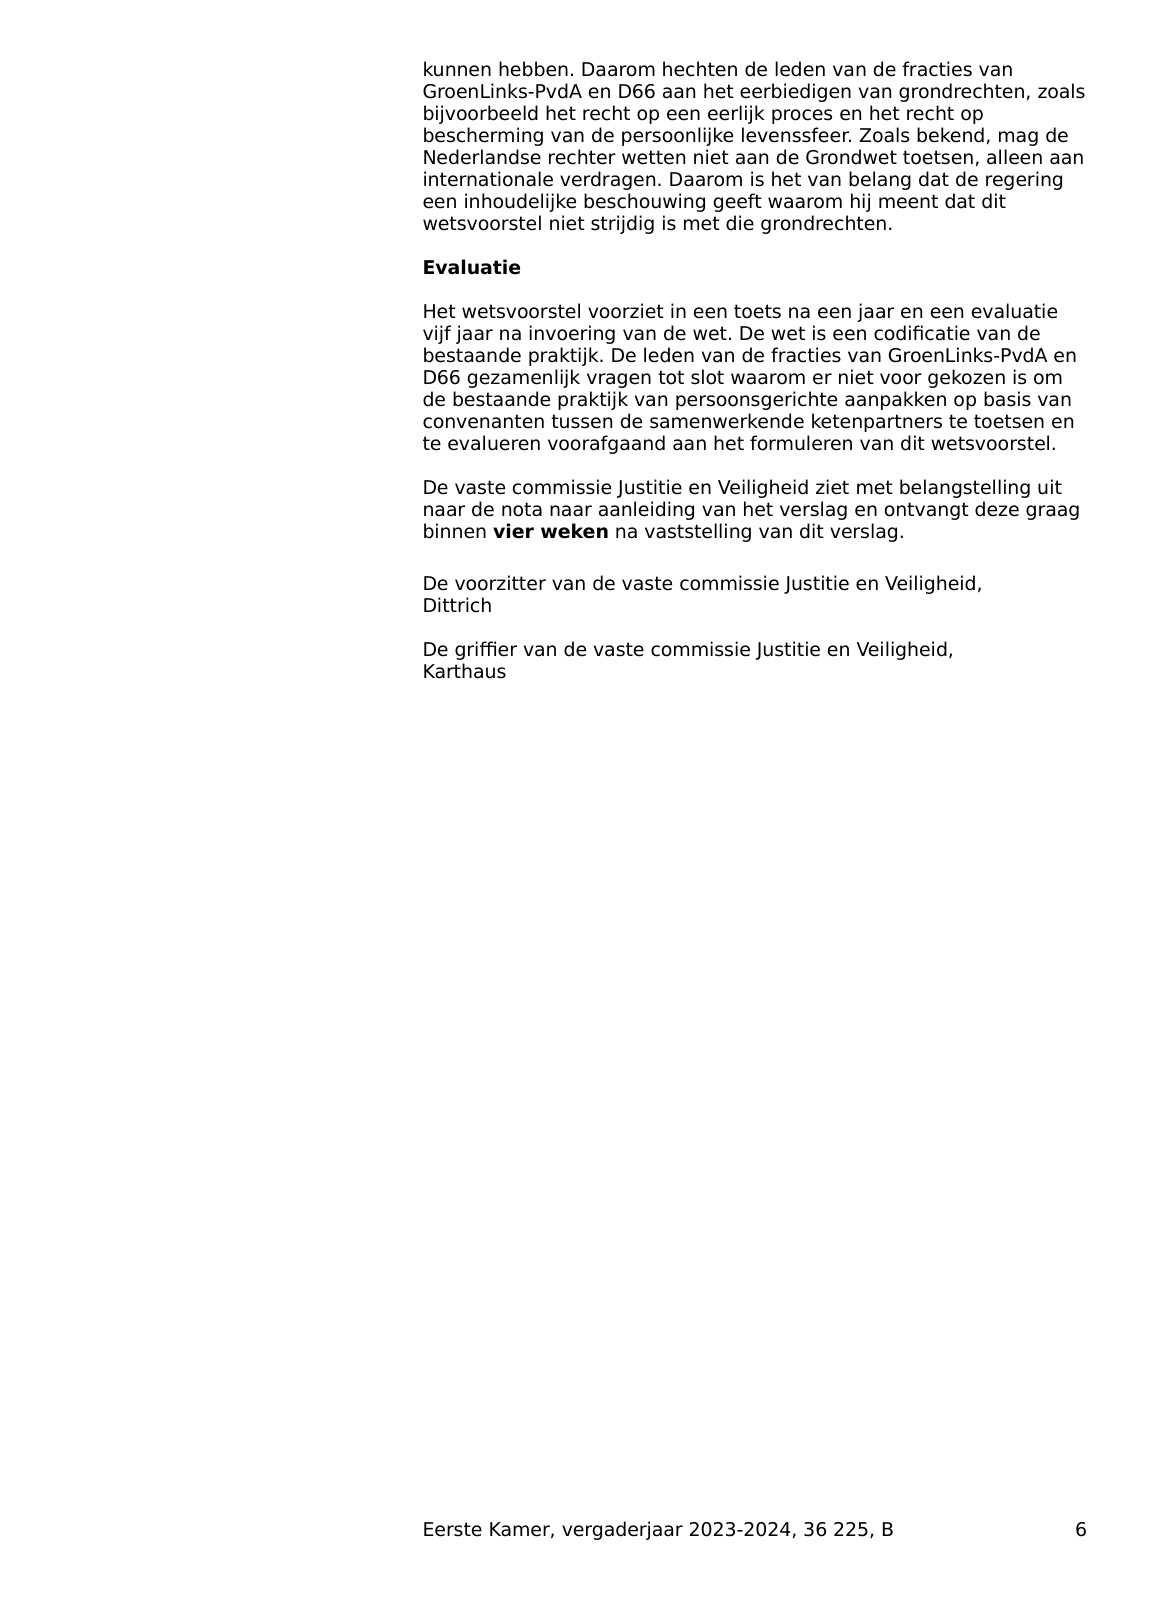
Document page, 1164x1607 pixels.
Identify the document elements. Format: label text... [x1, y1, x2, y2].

text De voorzitter van de vaste commissie Justitie en Veiligheid, Dittrich [422, 573, 1087, 617]
text De vaste commissie Justitie en Veiligheid ziet met belangstelling uit naar de nota naar aanleiding van het verslag en ontvangt deze graag binnen vier weken na vaststelling van dit verslag. [422, 477, 1087, 543]
subtitle Evaluatie [422, 257, 1087, 279]
text Het wetsvoorstel voorziet in een toets na een jaar en een evaluatie vijf jaar na invoering van de wet. De wet is een codificatie van de bestaande praktijk. De leden van de fracties van GroenLinks-PvdA en D66 gezamenlijk vragen tot slot waarom er niet voor gekozen is om de bestaande praktijk van persoonsgerichte aanpakken op basis van convenanten tussen de samenwerkende ketenpartners te toetsen en te evalueren voorafgaand aan het formuleren van dit wetsvoorstel. [422, 301, 1087, 455]
text De griffier van de vaste commissie Justitie en Veiligheid, Karthaus [422, 639, 1087, 683]
text kunnen hebben. Daarom hechten de leden van de fracties van GroenLinks-PvdA en D66 aan het eerbiedigen van grondrechten, zoals bijvoorbeeld het recht op een eerlijk proces en het recht op bescherming van de persoonlijke levenssfeer. Zoals bekend, mag de Nederlandse rechter wetten niet aan de Grondwet toetsen, alleen aan internationale verdragen. Daarom is het van belang dat de regering een inhoudelijke beschouwing geeft waarom hij meent dat dit wetsvoorstel niet strijdig is met die grondrechten. [422, 59, 1087, 235]
